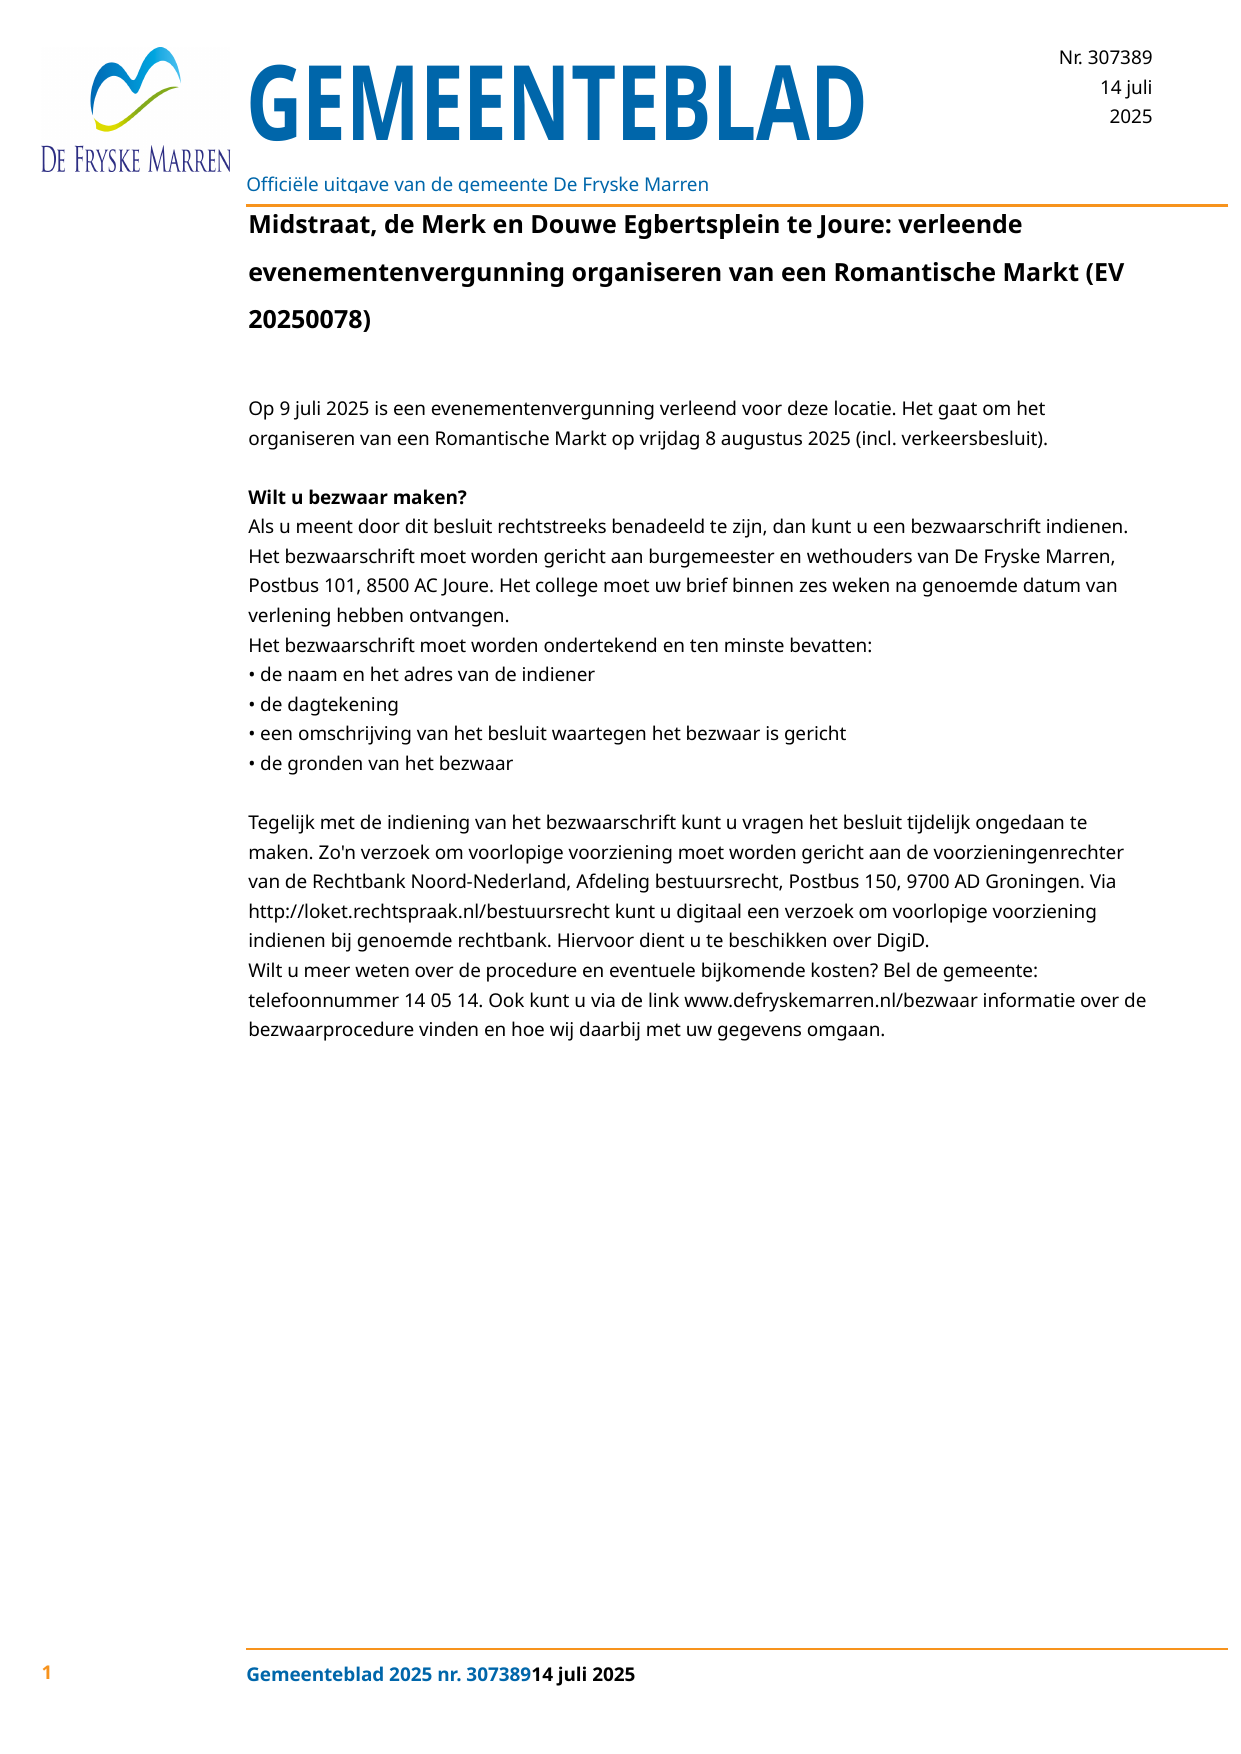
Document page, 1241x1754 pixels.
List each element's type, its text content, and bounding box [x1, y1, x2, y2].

text Als u meent door dit besluit rechtstreeks benadeeld te zijn, dan kunt u een bezwaarschrift indienen. Het bezwaarschrift moet worden gericht aan burgemeester en wethouders van De Fryske Marren, Postbus 101, 8500 AC Joure. Het college moet uw brief binnen zes weken na genoemde datum van verlening hebben ontvangen. [248, 513, 1152, 628]
text Tegelijk met de indiening van het bezwaarschrift kunt u vragen het besluit tijdelijk ongedaan te maken. Zo'n verzoek om voorlopige voorziening moet worden gericht aan de voorzieningenrechter van de Rechtbank Noord-Nederland, Afdeling bestuursrecht, Postbus 150, 9700 AD Groningen. Via http://loket.rechtspraak.nl/bestuursrecht kunt u digitaal een verzoek om voorlopige voorziening indienen bij genoemde rechtbank. Hiervoor dient u te beschikken over DigiD. [248, 809, 1152, 953]
text • de gronden van het bezwaar [248, 750, 1152, 776]
text Het bezwaarschrift moet worden ondertekend en ten minste bevatten: [248, 632, 1152, 657]
text Op 9 juli 2025 is een evenementenvergunning verleend voor deze locatie. Het gaat om het organiseren van een Romantische Markt op vrijdag 8 augustus 2025 (incl. verkeersbesluit). [248, 395, 1152, 450]
text Wilt u bezwaar maken? [248, 484, 1152, 509]
text • de dagtekening [248, 691, 1152, 717]
text Wilt u meer weten over de procedure en eventuele bijkomende kosten? Bel de gemeente: telefoonnummer 14 05 14. Ook kunt u via de link www.defryskemarren.nl/bezwaar informatie over de bezwaarprocedure vinden en hoe wij daarbij met uw gegevens omgaan. [248, 957, 1152, 1042]
text • de naam en het adres van de indiener [248, 661, 1152, 687]
text Midstraat, de Merk en Douwe Egbertsplein te Joure: verleende evenementenvergunning organiseren van een Romantische Markt (EV 20250078) [248, 207, 1152, 336]
text • een omschrijving van het besluit waartegen het bezwaar is gericht [248, 721, 1152, 746]
picture [41, 47, 231, 172]
